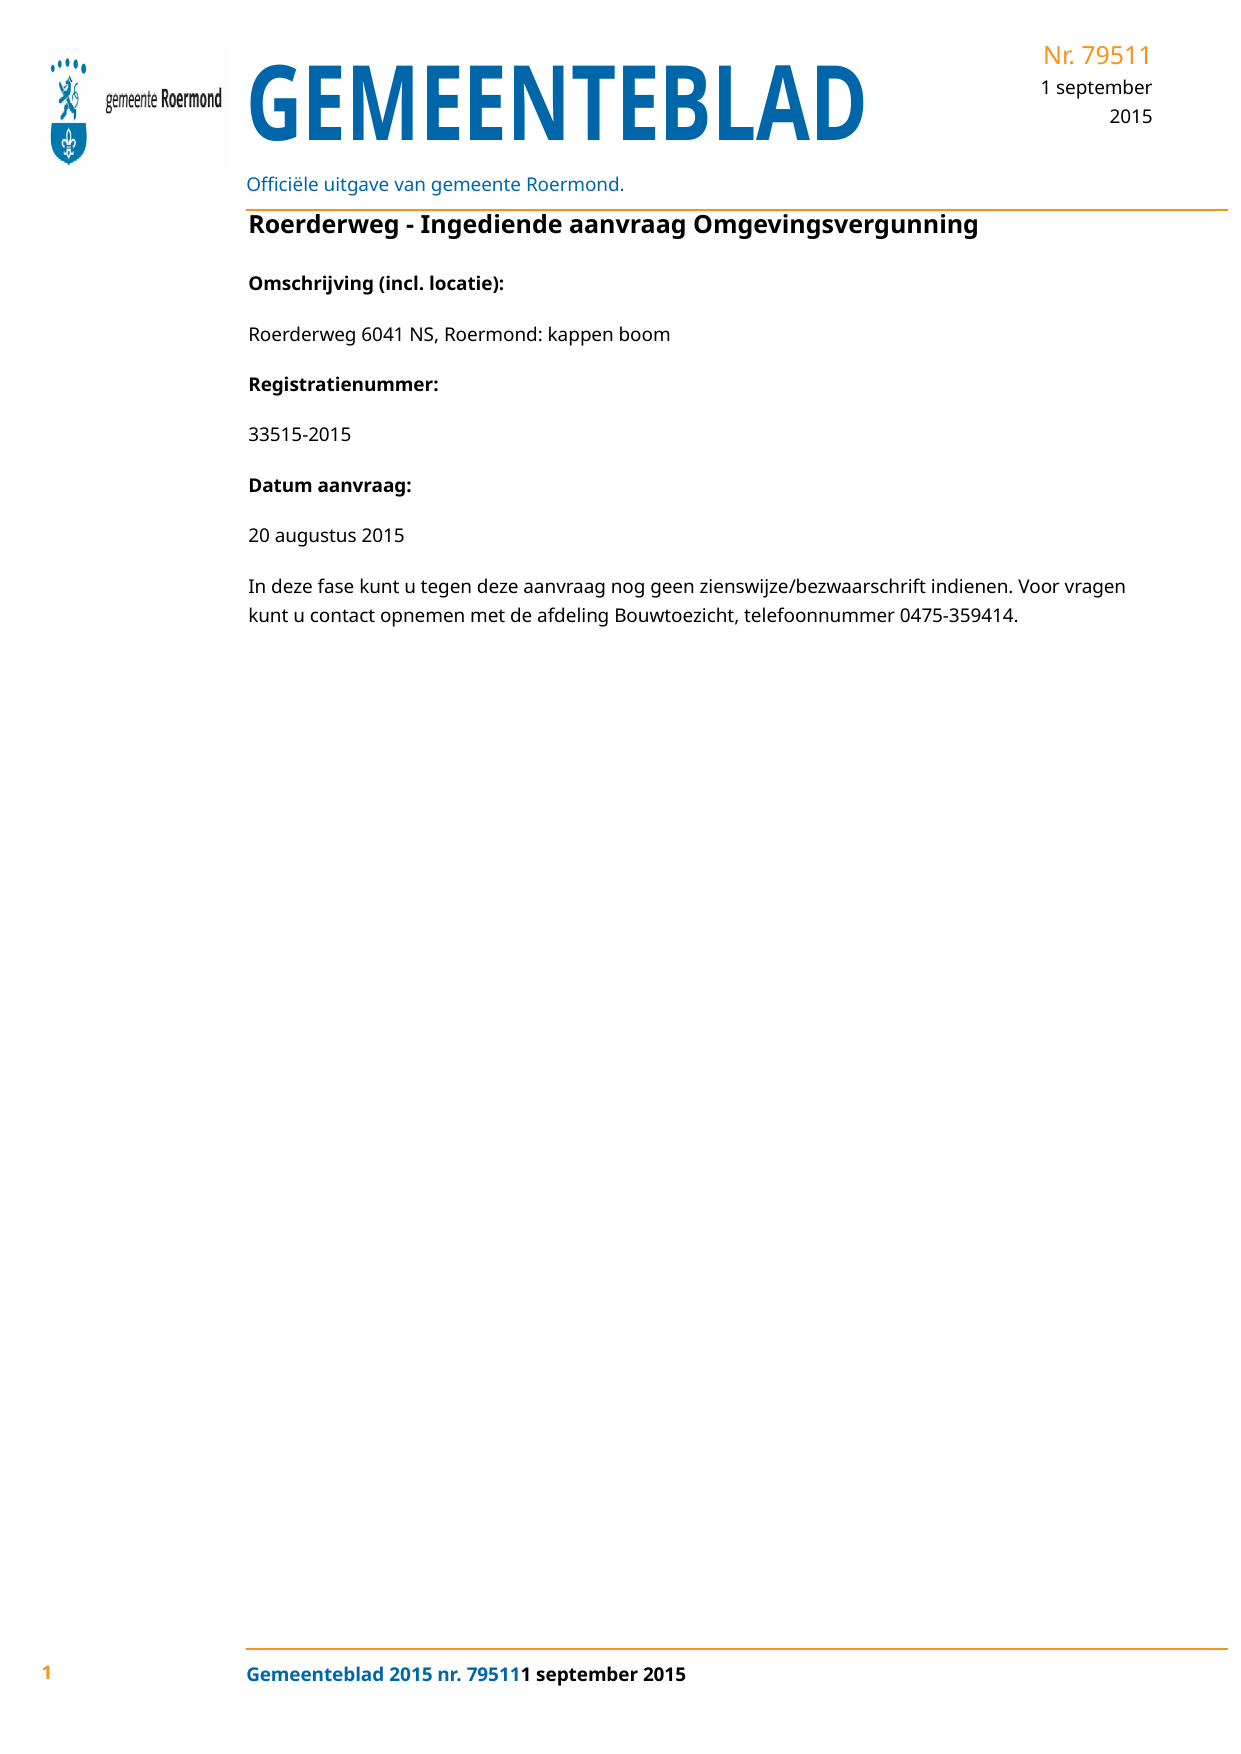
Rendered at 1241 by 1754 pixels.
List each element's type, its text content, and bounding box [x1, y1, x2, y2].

text In deze fase kunt u tegen deze aanvraag nog geen zienswijze/bezwaarschrift indienen. Voor vragen kunt u contact opnemen met de afdeling Bouwtoezicht, telefoonnummer 0475-359414. [248, 573, 1152, 628]
text 20 augustus 2015 [248, 522, 1152, 548]
picture [41, 47, 231, 172]
text 33515-2015 [248, 422, 1152, 447]
text Datum aanvraag: [248, 472, 1152, 498]
text Registratienummer: [248, 371, 1152, 397]
text Roerderweg 6041 NS, Roermond: kappen boom [248, 321, 1152, 346]
text Roerderweg - Ingediende aanvraag Omgevingsvergunning [248, 211, 1152, 241]
text Omschrijving (incl. locatie): [248, 270, 1152, 296]
